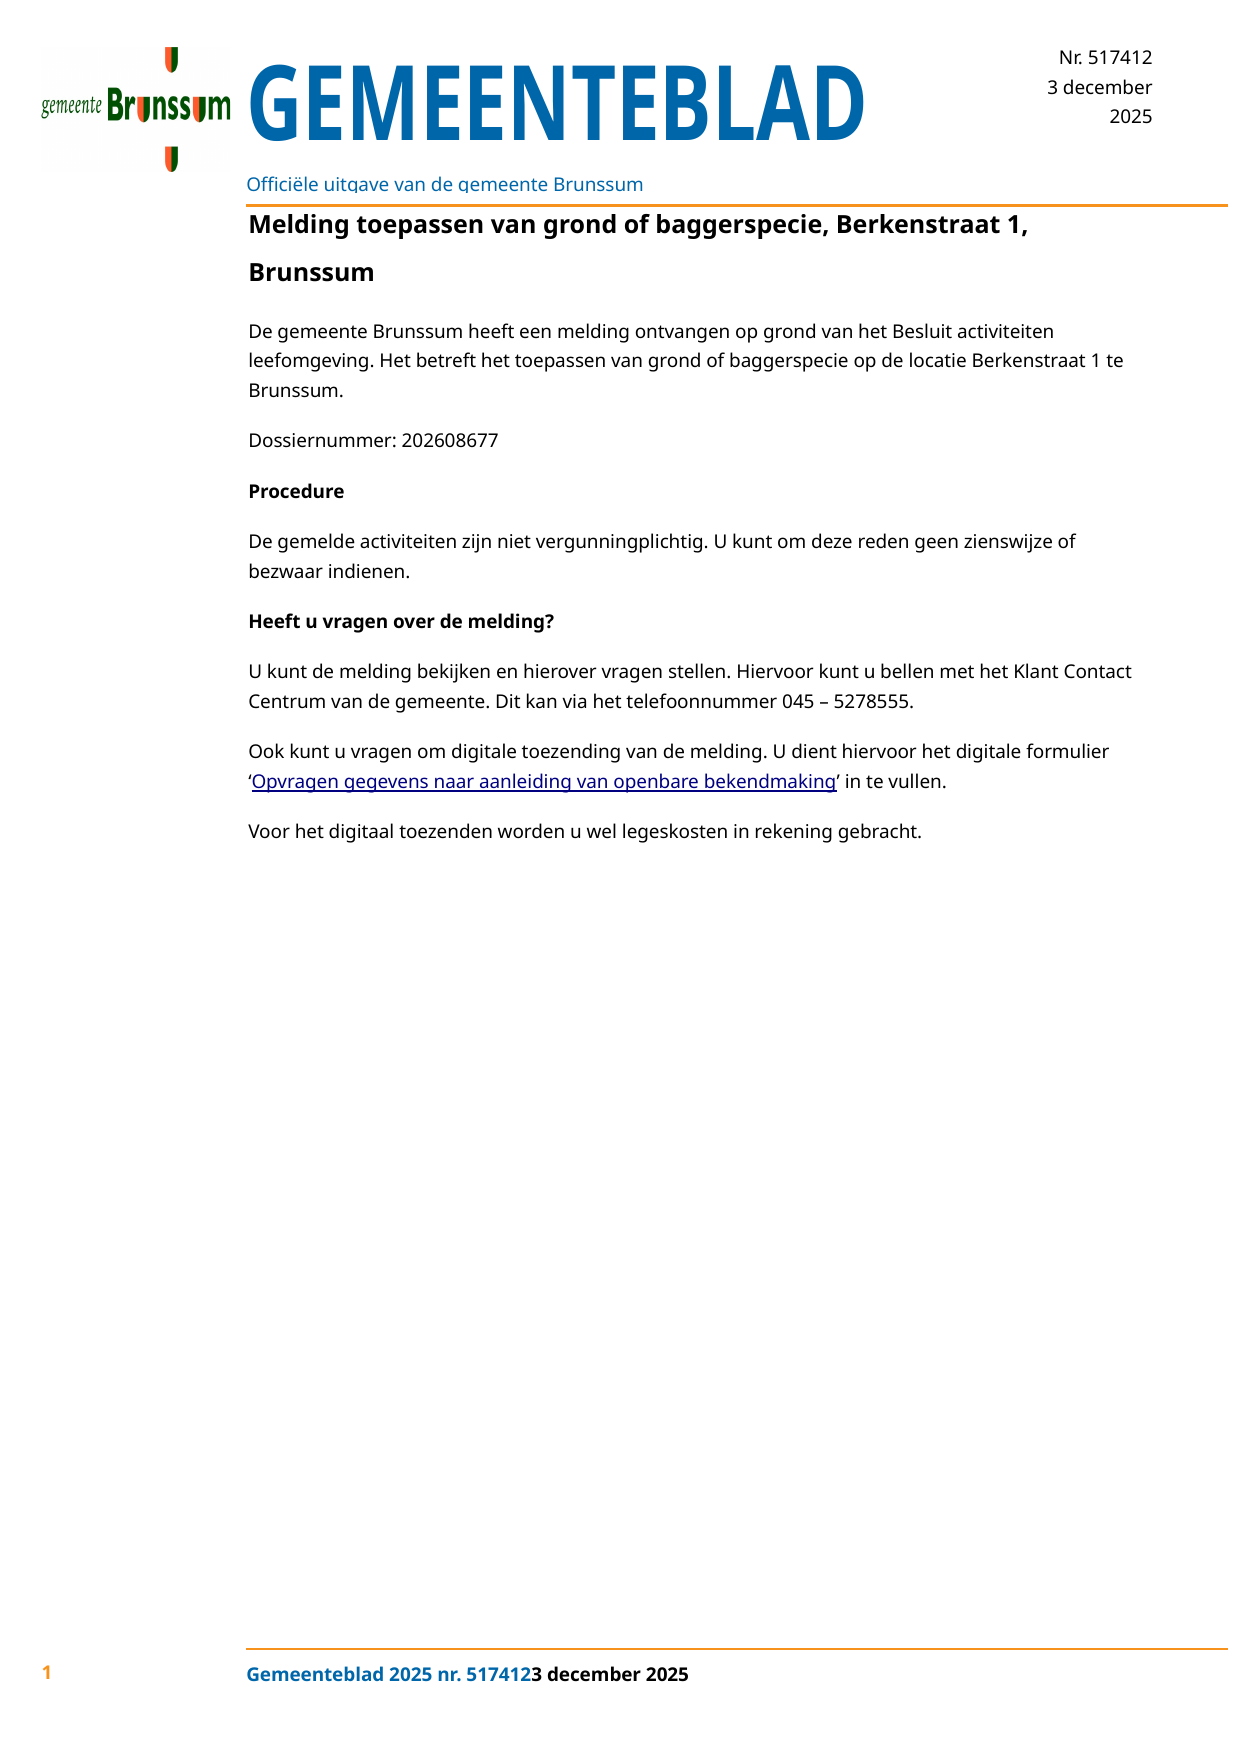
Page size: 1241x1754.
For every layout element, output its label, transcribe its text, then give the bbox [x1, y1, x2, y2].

text Dossiernummer: 202608677 [248, 427, 1152, 453]
text Ook kunt u vragen om digitale toezending van de melding. U dient hiervoor het digitale formulier ‘Opvragen gegevens naar aanleiding van openbare bekendmaking’ in te vullen. [248, 739, 1152, 794]
picture [41, 47, 231, 172]
text Procedure [248, 478, 1152, 504]
text De gemeente Brunssum heeft een melding ontvangen op grond van het Besluit activiteiten leefomgeving. Het betreft het toepassen van grond of baggerspecie op de locatie Berkenstraat 1 te Brunssum. [248, 318, 1152, 403]
text De gemelde activiteiten zijn niet vergunningplichtig. U kunt om deze reden geen zienswijze of bezwaar indienen. [248, 528, 1152, 584]
text Voor het digitaal toezenden worden u wel legeskosten in rekening gebracht. [248, 819, 1152, 844]
text Melding toepassen van grond of baggerspecie, Berkenstraat 1, Brunssum [248, 207, 1152, 288]
text Heeft u vragen over de melding? [248, 608, 1152, 634]
text U kunt de melding bekijken en hierover vragen stellen. Hiervoor kunt u bellen met het Klant Contact Centrum van de gemeente. Dit kan via het telefoonnummer 045 – 5278555. [248, 659, 1152, 714]
